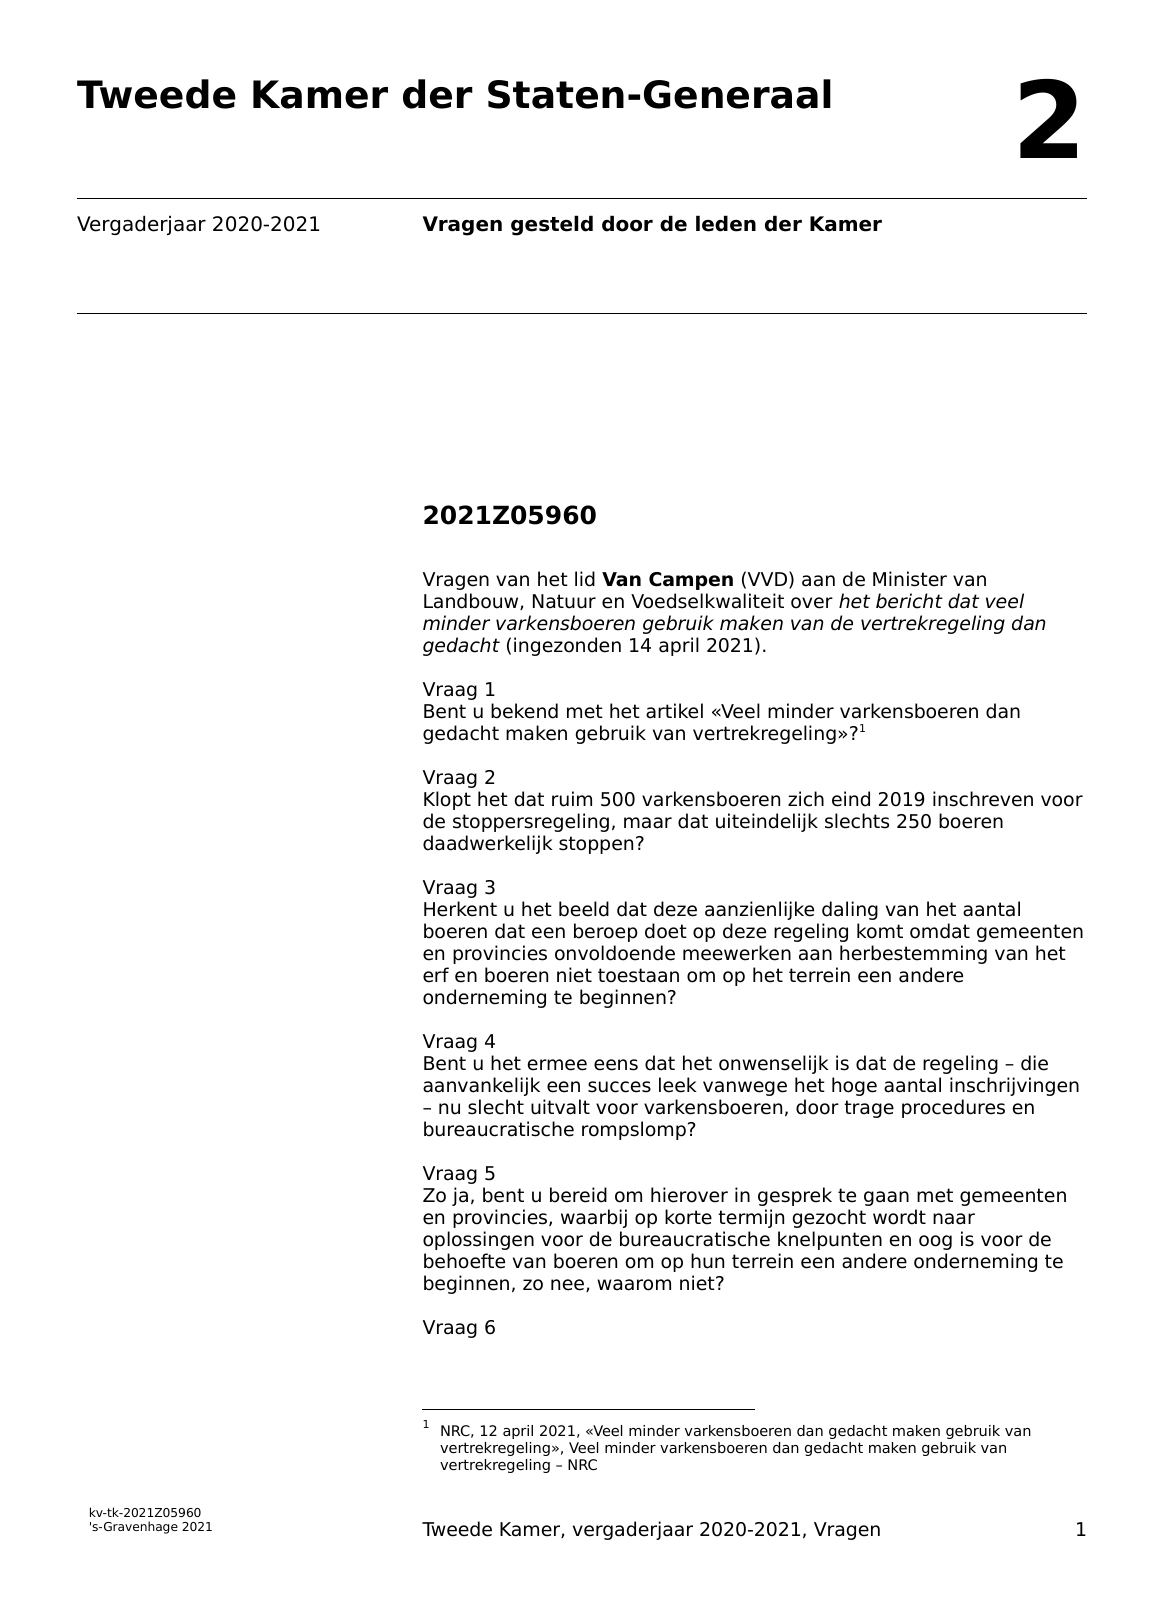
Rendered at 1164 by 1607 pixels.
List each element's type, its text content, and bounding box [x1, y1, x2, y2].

text Klopt het dat ruim 500 varkensboeren zich eind 2019 inschreven voor de stoppersregeling, maar dat uiteindelijk slechts 250 boeren daadwerkelijk stoppen? [422, 789, 1087, 855]
text Bent u het ermee eens dat het onwenselijk is dat de regeling – die aanvankelijk een succes leek vanwege het hoge aantal inschrijvingen – nu slecht uitvalt voor varkensboeren, door trage procedures en bureaucratische rompslomp? [422, 1053, 1087, 1141]
table_header Tweede Kamer der Staten-Generaal [77, 59, 886, 198]
text Vraag 2 [422, 767, 1087, 789]
table_cell Vragen gesteld door de leden der Kamer [422, 199, 1087, 313]
text Zo ja, bent u bereid om hierover in gesprek te gaan met gemeenten en provincies, waarbij op korte termijn gezocht wordt naar oplossingen voor de bureaucratische knelpunten en oog is voor de behoefte van boeren om op hun terrein een andere onderneming te beginnen, zo nee, waarom niet? [422, 1185, 1087, 1295]
text Vraag 1 [422, 679, 1087, 701]
text Herkent u het beeld dat deze aanzienlijke daling van het aantal boeren dat een beroep doet op deze regeling komt omdat gemeenten en provincies onvoldoende meewerken aan herbestemming van het erf en boeren niet toestaan om op het terrein een andere onderneming te beginnen? [422, 899, 1087, 1009]
text Vraag 6 [422, 1317, 1087, 1339]
text Bent u bekend met het artikel «Veel minder varkensboeren dan gedacht maken gebruik van vertrekregeling»? [422, 701, 1087, 745]
text 2021Z05960 [422, 501, 1087, 531]
text Vraag 3 [422, 877, 1087, 899]
text Vragen van het lid Van Campen (VVD) aan de Minister van Landbouw, Natuur en Voedselkwaliteit over het bericht dat veel minder varkensboeren gebruik maken van de vertrekregeling dan gedacht (ingezonden 14 april 2021). [422, 569, 1087, 657]
text kv-tk-2021Z05960 [88, 1506, 323, 1520]
text Vraag 5 [422, 1163, 1087, 1185]
text 's-Gravenhage 2021 [88, 1520, 323, 1534]
text NRC, 12 april 2021, «Veel minder varkensboeren dan gedacht maken gebruik van vertrekregeling», Veel minder varkensboeren dan gedacht maken gebruik van vertrekregeling – NRC [422, 1418, 1087, 1474]
table_header 2 [886, 59, 1087, 198]
text Vraag 4 [422, 1031, 1087, 1053]
table_cell Vergaderjaar 2020-2021 [77, 199, 422, 313]
